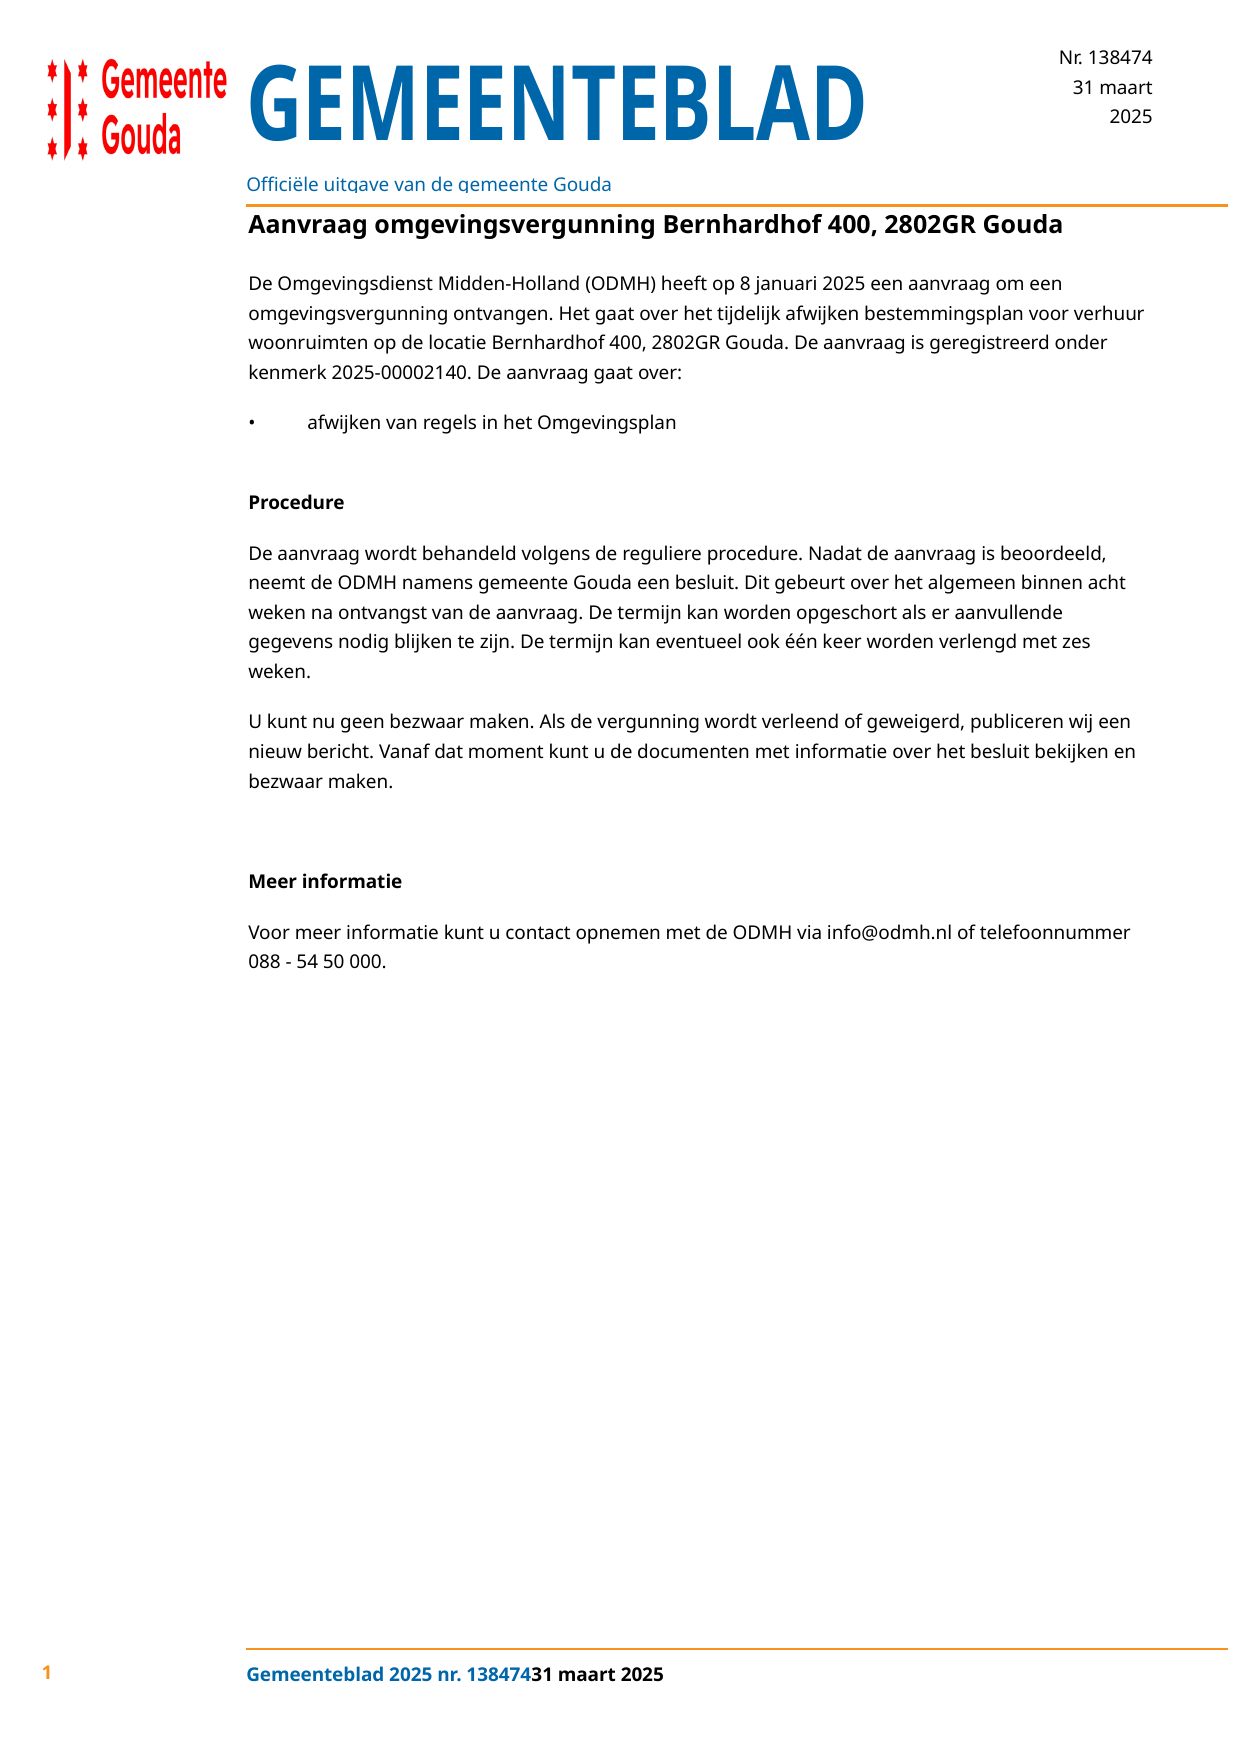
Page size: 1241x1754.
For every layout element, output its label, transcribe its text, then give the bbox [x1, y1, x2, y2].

text Procedure [248, 489, 1152, 515]
text U kunt nu geen bezwaar maken. Als de vergunning wordt verleend of geweigerd, publiceren wij een nieuw bericht. Vanaf dat moment kunt u de documenten met informatie over het besluit bekijken en bezwaar maken. [248, 709, 1152, 793]
text Aanvraag omgevingsvergunning Bernhardhof 400, 2802GR Gouda [248, 207, 1152, 241]
text Voor meer informatie kunt u contact opnemen met de ODMH via info@odmh.nl of telefoonnummer 088 - 54 50 000. [248, 919, 1152, 974]
text Meer informatie [248, 869, 1152, 894]
text De Omgevingsdienst Midden-Holland (ODMH) heeft op 8 januari 2025 een aanvraag om een omgevingsvergunning ontvangen. Het gaat over het tijdelijk afwijken bestemmingsplan voor verhuur woonruimten op de locatie Bernhardhof 400, 2802GR Gouda. De aanvraag is geregistreerd onder kenmerk 2025-00002140. De aanvraag gaat over: [248, 270, 1152, 385]
picture [41, 47, 231, 172]
text De aanvraag wordt behandeld volgens de reguliere procedure. Nadat de aanvraag is beoordeeld, neemt de ODMH namens gemeente Gouda een besluit. Dit gebeurt over het algemeen binnen acht weken na ontvangst van de aanvraag. De termijn kan worden opgeschort als er aanvullende gegevens nodig blijken te zijn. De termijn kan eventueel ook één keer worden verlengd met zes weken. [248, 540, 1152, 684]
list afwijken van regels in het Omgevingsplan [248, 409, 1152, 435]
